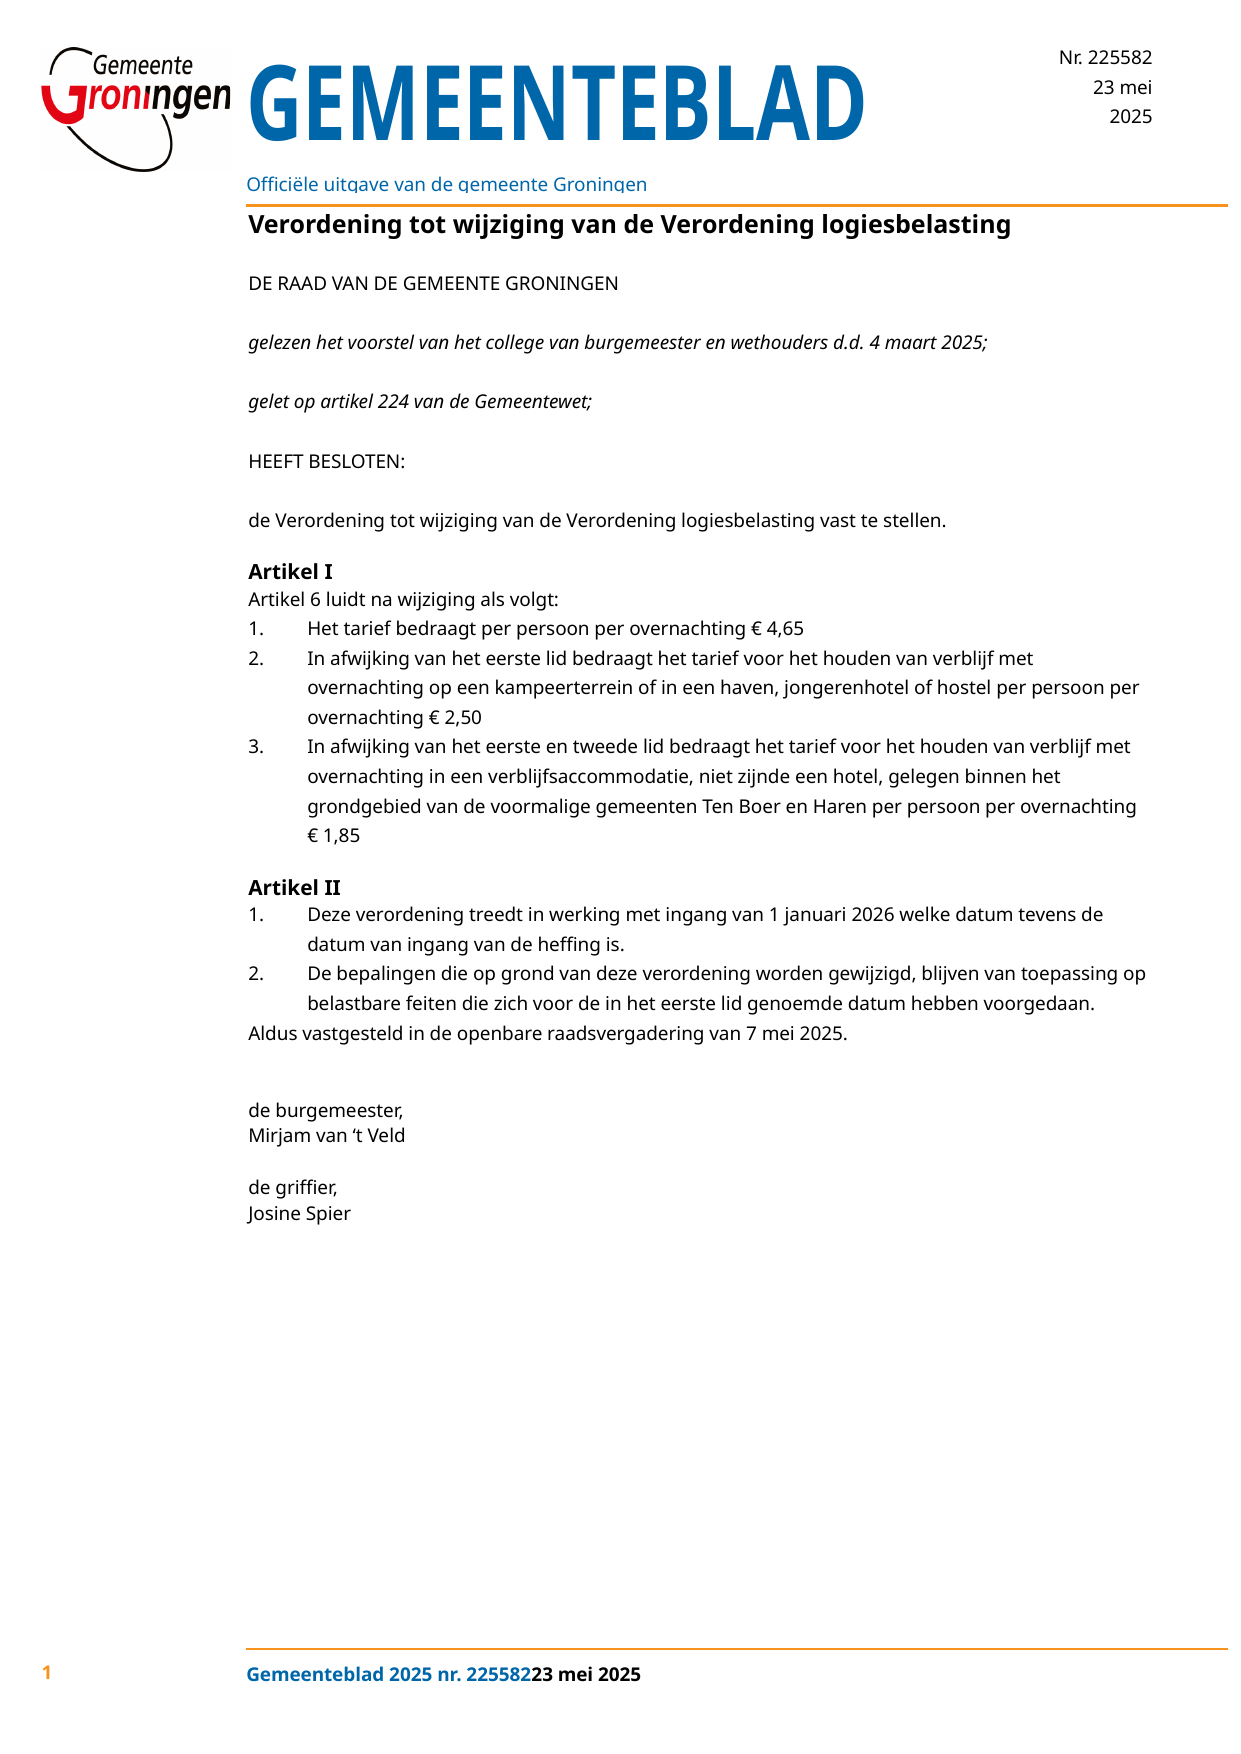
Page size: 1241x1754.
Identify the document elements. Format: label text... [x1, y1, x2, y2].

text Artikel 6 luidt na wijziging als volgt: [248, 586, 1152, 612]
text gelet op artikel 224 van de Gemeentewet; [248, 389, 1152, 414]
text de Verordening tot wijziging van de Verordening logiesbelasting vast te stellen. [248, 507, 1152, 533]
list In afwijking van het eerste lid bedraagt het tarief voor het houden van verblijf met overnachting op een kampeerterrein of in een haven, jongerenhotel of hostel per persoon per overnachting € 2,50 [248, 645, 1152, 730]
text DE RAAD VAN DE GEMEENTE GRONINGEN [248, 270, 1152, 296]
text Artikel I [248, 557, 1152, 586]
text gelezen het voorstel van het college van burgemeester en wethouders d.d. 4 maart 2025; [248, 329, 1152, 355]
text Mirjam van ‘t Veld [248, 1123, 1152, 1148]
list Deze verordening treedt in werking met ingang van 1 januari 2026 welke datum tevens de datum van ingang van de heffing is. [248, 901, 1152, 957]
list In afwijking van het eerste en tweede lid bedraagt het tarief voor het houden van verblijf met overnachting in een verblijfsaccommodatie, niet zijnde een hotel, gelegen binnen het grondgebied van de voormalige gemeenten Ten Boer en Haren per persoon per overnachting € 1,85 [248, 734, 1152, 848]
text Verordening tot wijziging van de Verordening logiesbelasting [248, 207, 1152, 241]
text Josine Spier [248, 1200, 1152, 1226]
list De bepalingen die op grond van deze verordening worden gewijzigd, blijven van toepassing op belastbare feiten die zich voor de in het eerste lid genoemde datum hebben voorgedaan. [248, 961, 1152, 1016]
text HEEFT BESLOTEN: [248, 448, 1152, 473]
text de griffier, [248, 1174, 1152, 1200]
text de burgemeester, [248, 1097, 1152, 1123]
picture [41, 47, 231, 172]
text Aldus vastgesteld in de openbare raadsvergadering van 7 mei 2025. [248, 1020, 1152, 1045]
list Het tarief bedraagt per persoon per overnachting € 4,65 [248, 615, 1152, 641]
text Artikel II [248, 873, 1152, 901]
